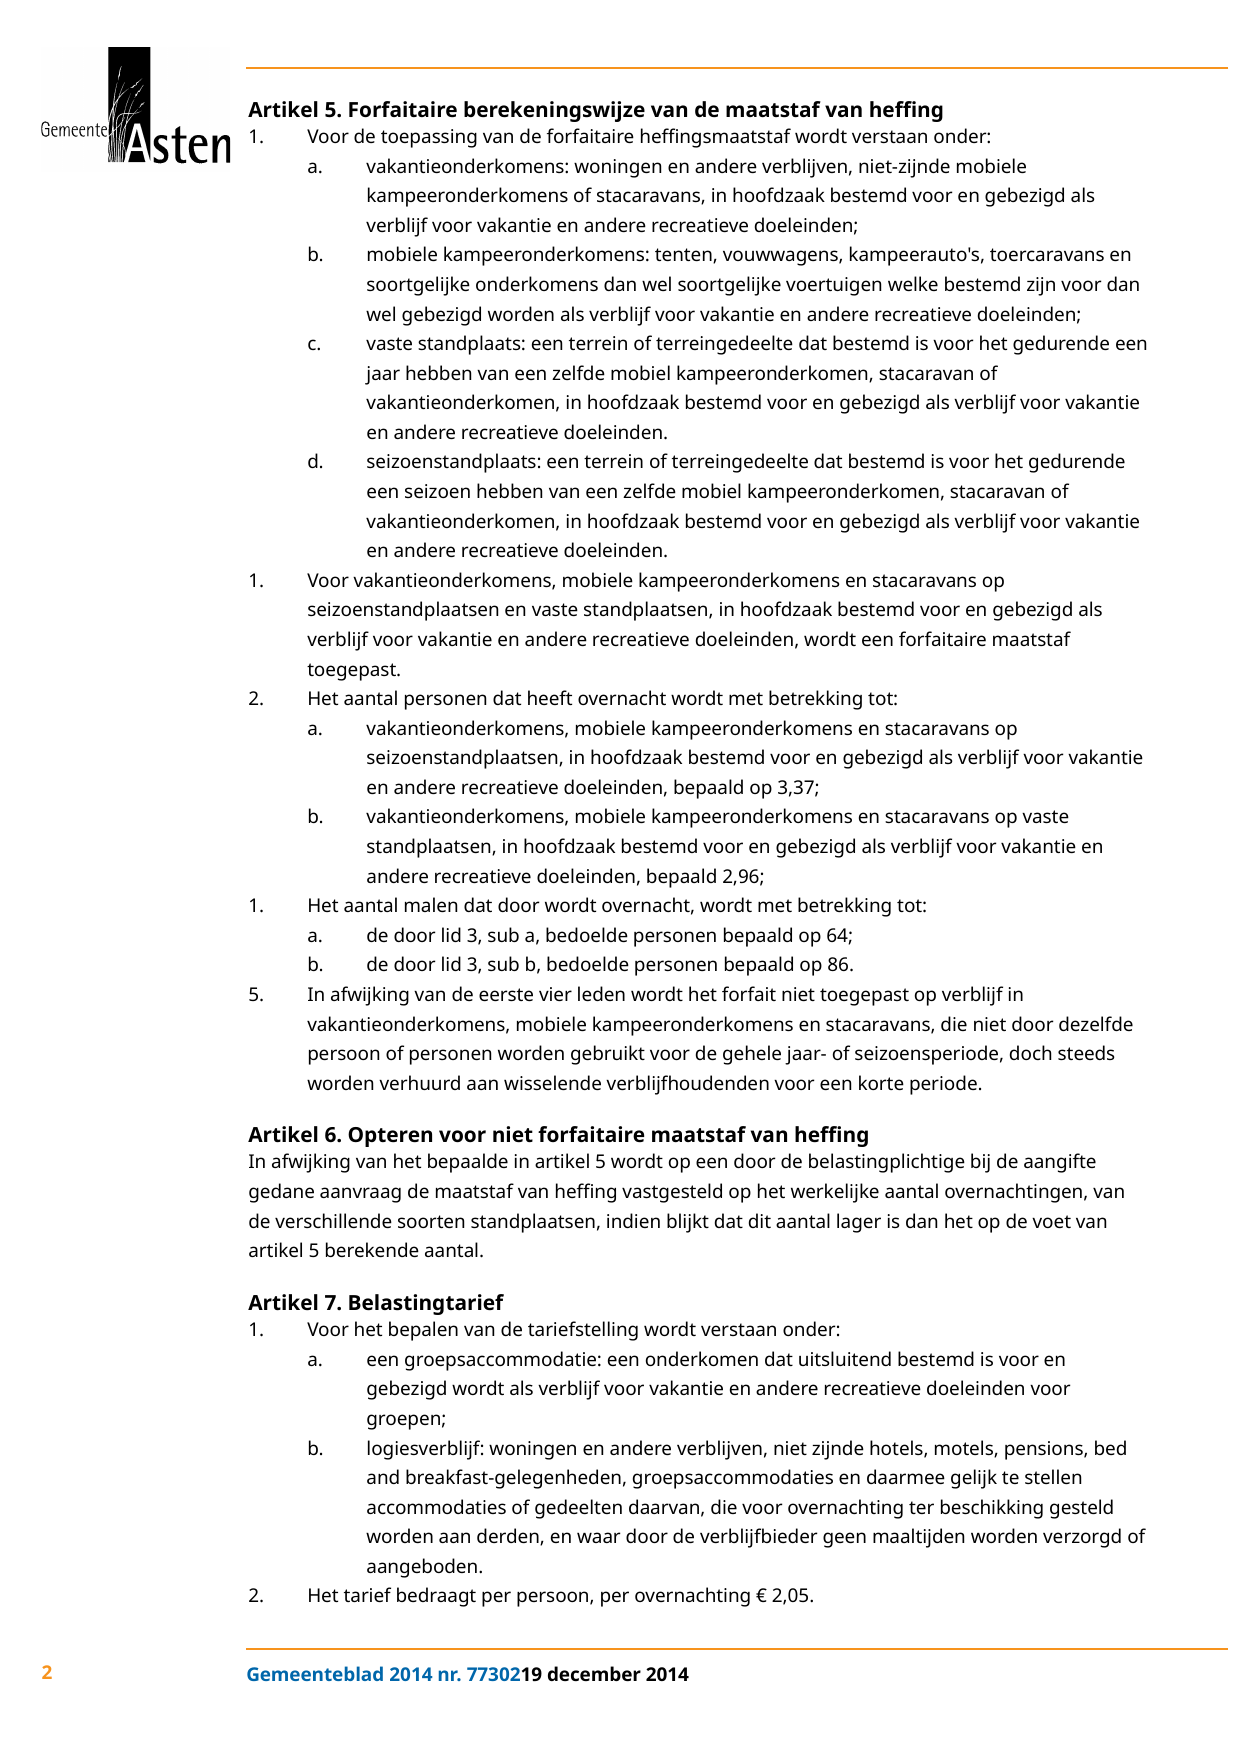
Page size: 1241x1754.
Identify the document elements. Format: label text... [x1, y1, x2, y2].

list Voor vakantieonderkomens, mobiele kampeeronderkomens en stacaravans op seizoenstandplaatsen en vaste standplaatsen, in hoofdzaak bestemd voor en gebezigd als verblijf voor vakantie en andere recreatieve doeleinden, wordt een forfaitaire maatstaf toegepast. [248, 567, 1152, 681]
list In afwijking van de eerste vier leden wordt het forfait niet toegepast op verblijf in vakantieonderkomens, mobiele kampeeronderkomens en stacaravans, die niet door dezelfde persoon of personen worden gebruikt voor de gehele jaar- of seizoensperiode, doch steeds worden verhuurd aan wisselende verblijfhoudenden voor een korte periode. [248, 981, 1152, 1096]
list logiesverblijf: woningen en andere verblijven, niet zijnde hotels, motels, pensions, bed and breakfast-gelegenheden, groepsaccommodaties en daarmee gelijk te stellen accommodaties of gedeelten daarvan, die voor overnachting ter beschikking gesteld worden aan derden, en waar door de verblijfbieder geen maaltijden worden verzorgd of aangeboden. [307, 1435, 1152, 1579]
list de door lid 3, sub b, bedoelde personen bepaald op 86. [307, 952, 1152, 977]
list seizoenstandplaats: een terrein of terreingedeelte dat bestemd is voor het gedurende een seizoen hebben van een zelfde mobiel kampeeronderkomen, stacaravan of vakantieonderkomen, in hoofdzaak bestemd voor en gebezigd als verblijf voor vakantie en andere recreatieve doeleinden. [307, 449, 1152, 563]
list Voor de toepassing van de forfaitaire heffingsmaatstaf wordt verstaan onder: [248, 123, 1152, 149]
text In afwijking van het bepaalde in artikel 5 wordt op een door de belastingplichtige bij de aangifte gedane aanvraag de maatstaf van heffing vastgesteld op het werkelijke aantal overnachtingen, van de verschillende soorten standplaatsen, indien blijkt dat dit aantal lager is dan het op de voet van artikel 5 berekende aantal. [248, 1149, 1152, 1263]
list de door lid 3, sub a, bedoelde personen bepaald op 64; [307, 922, 1152, 948]
list vaste standplaats: een terrein of terreingedeelte dat bestemd is voor het gedurende een jaar hebben van een zelfde mobiel kampeeronderkomen, stacaravan of vakantieonderkomen, in hoofdzaak bestemd voor en gebezigd als verblijf voor vakantie en andere recreatieve doeleinden. [307, 330, 1152, 445]
list vakantieonderkomens, mobiele kampeeronderkomens en stacaravans op seizoenstandplaatsen, in hoofdzaak bestemd voor en gebezigd als verblijf voor vakantie en andere recreatieve doeleinden, bepaald op 3,37; [307, 715, 1152, 800]
list vakantieonderkomens, mobiele kampeeronderkomens en stacaravans op vaste standplaatsen, in hoofdzaak bestemd voor en gebezigd als verblijf voor vakantie en andere recreatieve doeleinden, bepaald 2,96; [307, 804, 1152, 888]
picture [41, 47, 231, 172]
list Het tarief bedraagt per persoon, per overnachting € 2,05. [248, 1583, 1152, 1608]
list vakantieonderkomens: woningen en andere verblijven, niet-zijnde mobiele kampeeronderkomens of stacaravans, in hoofdzaak bestemd voor en gebezigd als verblijf voor vakantie en andere recreatieve doeleinden; [307, 153, 1152, 238]
list mobiele kampeeronderkomens: tenten, vouwwagens, kampeerauto's, toercaravans en soortgelijke onderkomens dan wel soortgelijke voertuigen welke bestemd zijn voor dan wel gebezigd worden als verblijf voor vakantie en andere recreatieve doeleinden; [307, 242, 1152, 326]
text Artikel 7. Belastingtarief [248, 1288, 1152, 1316]
list Voor het bepalen van de tariefstelling wordt verstaan onder: [248, 1316, 1152, 1342]
list Het aantal malen dat door wordt overnacht, wordt met betrekking tot: [248, 892, 1152, 918]
text Artikel 6. Opteren voor niet forfaitaire maatstaf van heffing [248, 1120, 1152, 1149]
text Artikel 5. Forfaitaire berekeningswijze van de maatstaf van heffing [248, 95, 1152, 123]
list Het aantal personen dat heeft overnacht wordt met betrekking tot: [248, 685, 1152, 711]
list een groepsaccommodatie: een onderkomen dat uitsluitend bestemd is voor en gebezigd wordt als verblijf voor vakantie en andere recreatieve doeleinden voor groepen; [307, 1346, 1152, 1431]
